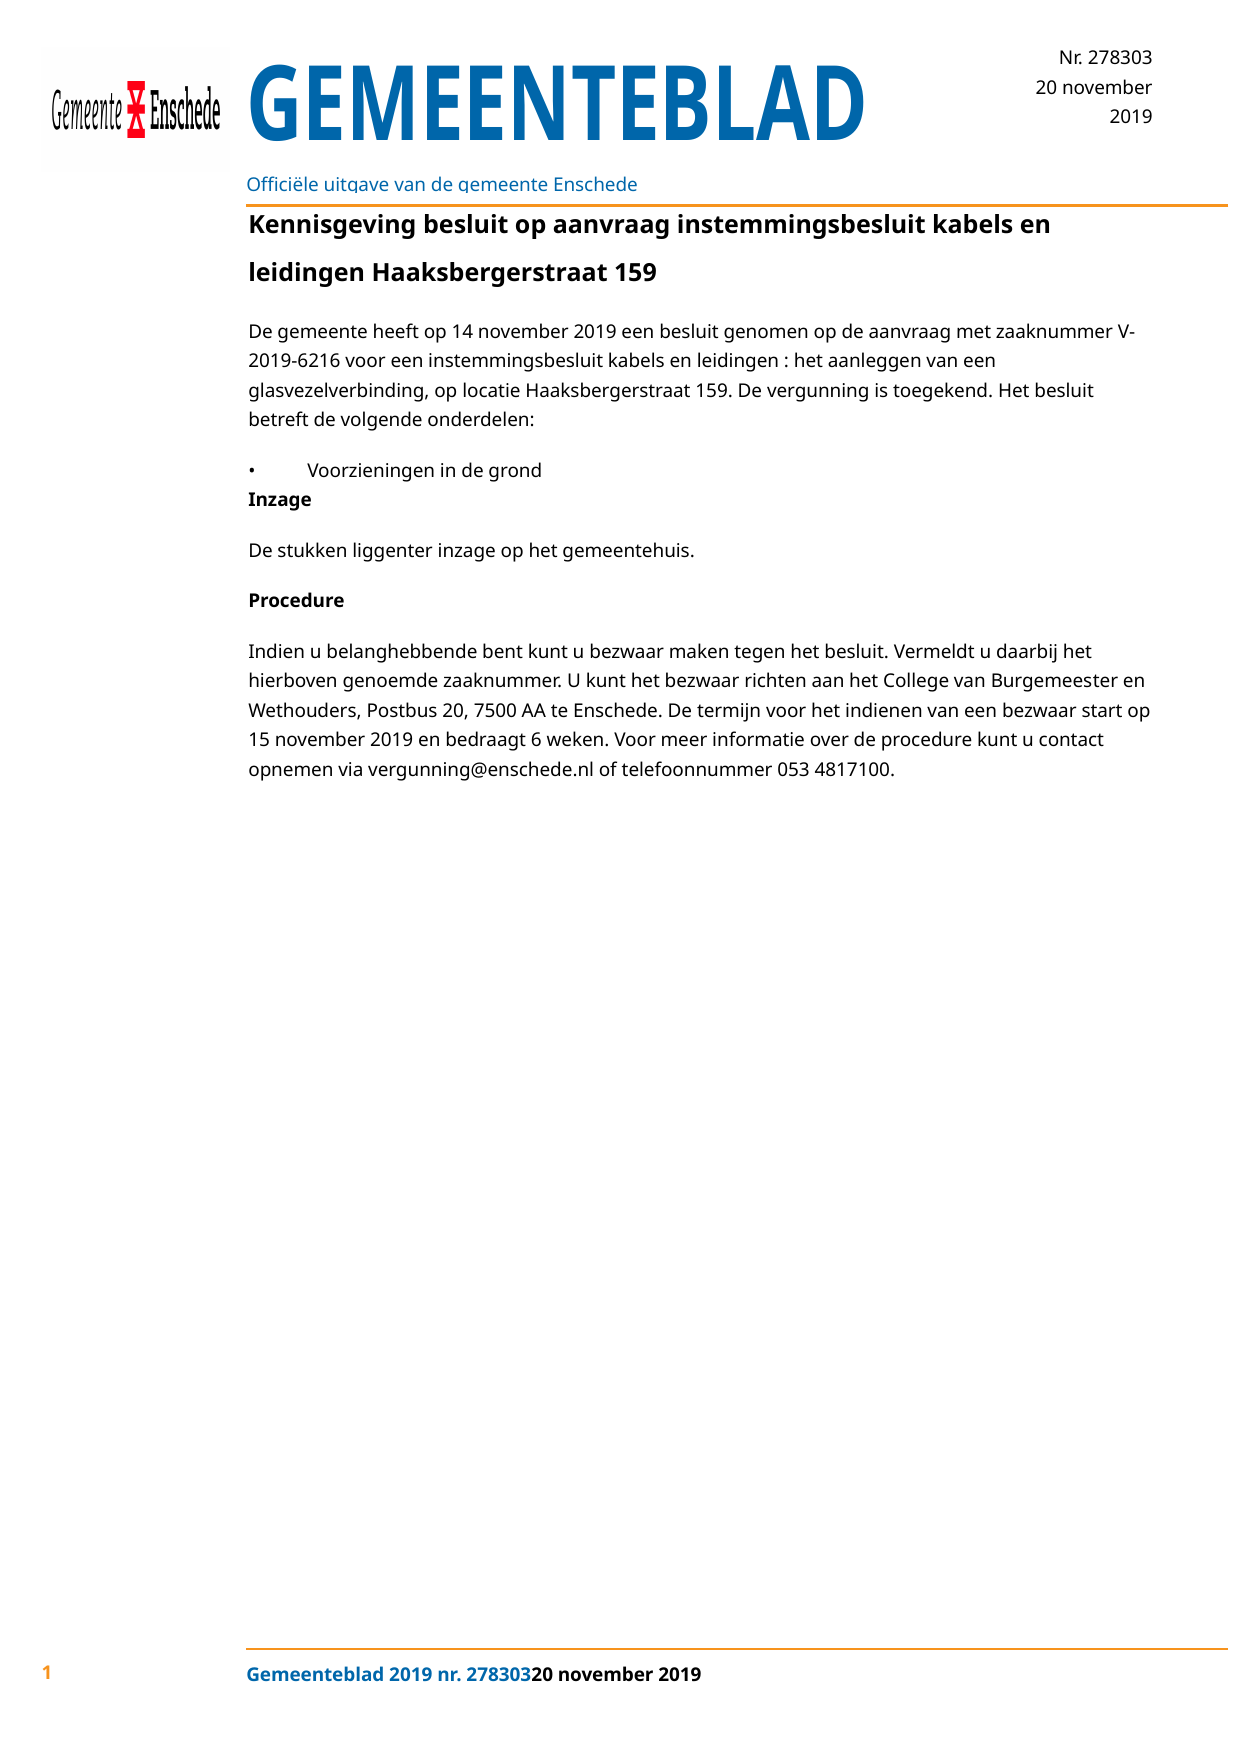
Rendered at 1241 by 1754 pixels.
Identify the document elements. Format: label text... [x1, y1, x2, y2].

text De stukken liggenter inzage op het gemeentehuis. [248, 537, 1152, 563]
text Procedure [248, 587, 1152, 613]
text Inzage [248, 487, 1152, 512]
list Voorzieningen in de grond [248, 457, 1152, 483]
text De gemeente heeft op 14 november 2019 een besluit genomen op de aanvraag met zaaknummer V-2019-6216 voor een instemmingsbesluit kabels en leidingen : het aanleggen van een glasvezelverbinding, op locatie Haaksbergerstraat 159. De vergunning is toegekend. Het besluit betreft de volgende onderdelen: [248, 318, 1152, 432]
text Indien u belanghebbende bent kunt u bezwaar maken tegen het besluit. Vermeldt u daarbij het hierboven genoemde zaaknummer. U kunt het bezwaar richten aan het College van Burgemees­ter en Wethouders, Postbus 20, 7500 AA te Enschede. De termijn voor het indienen van een bezwaar start op 15 november 2019 en bedraagt 6 weken. Voor meer informatie over de procedure kunt u contact opnemen via vergunning@enschede.nl of telefoonnummer 053 4817100. [248, 638, 1152, 782]
picture [41, 47, 231, 172]
text Kennisgeving besluit op aanvraag instemmingsbesluit kabels en leidingen Haaksbergerstraat 159 [248, 207, 1152, 288]
